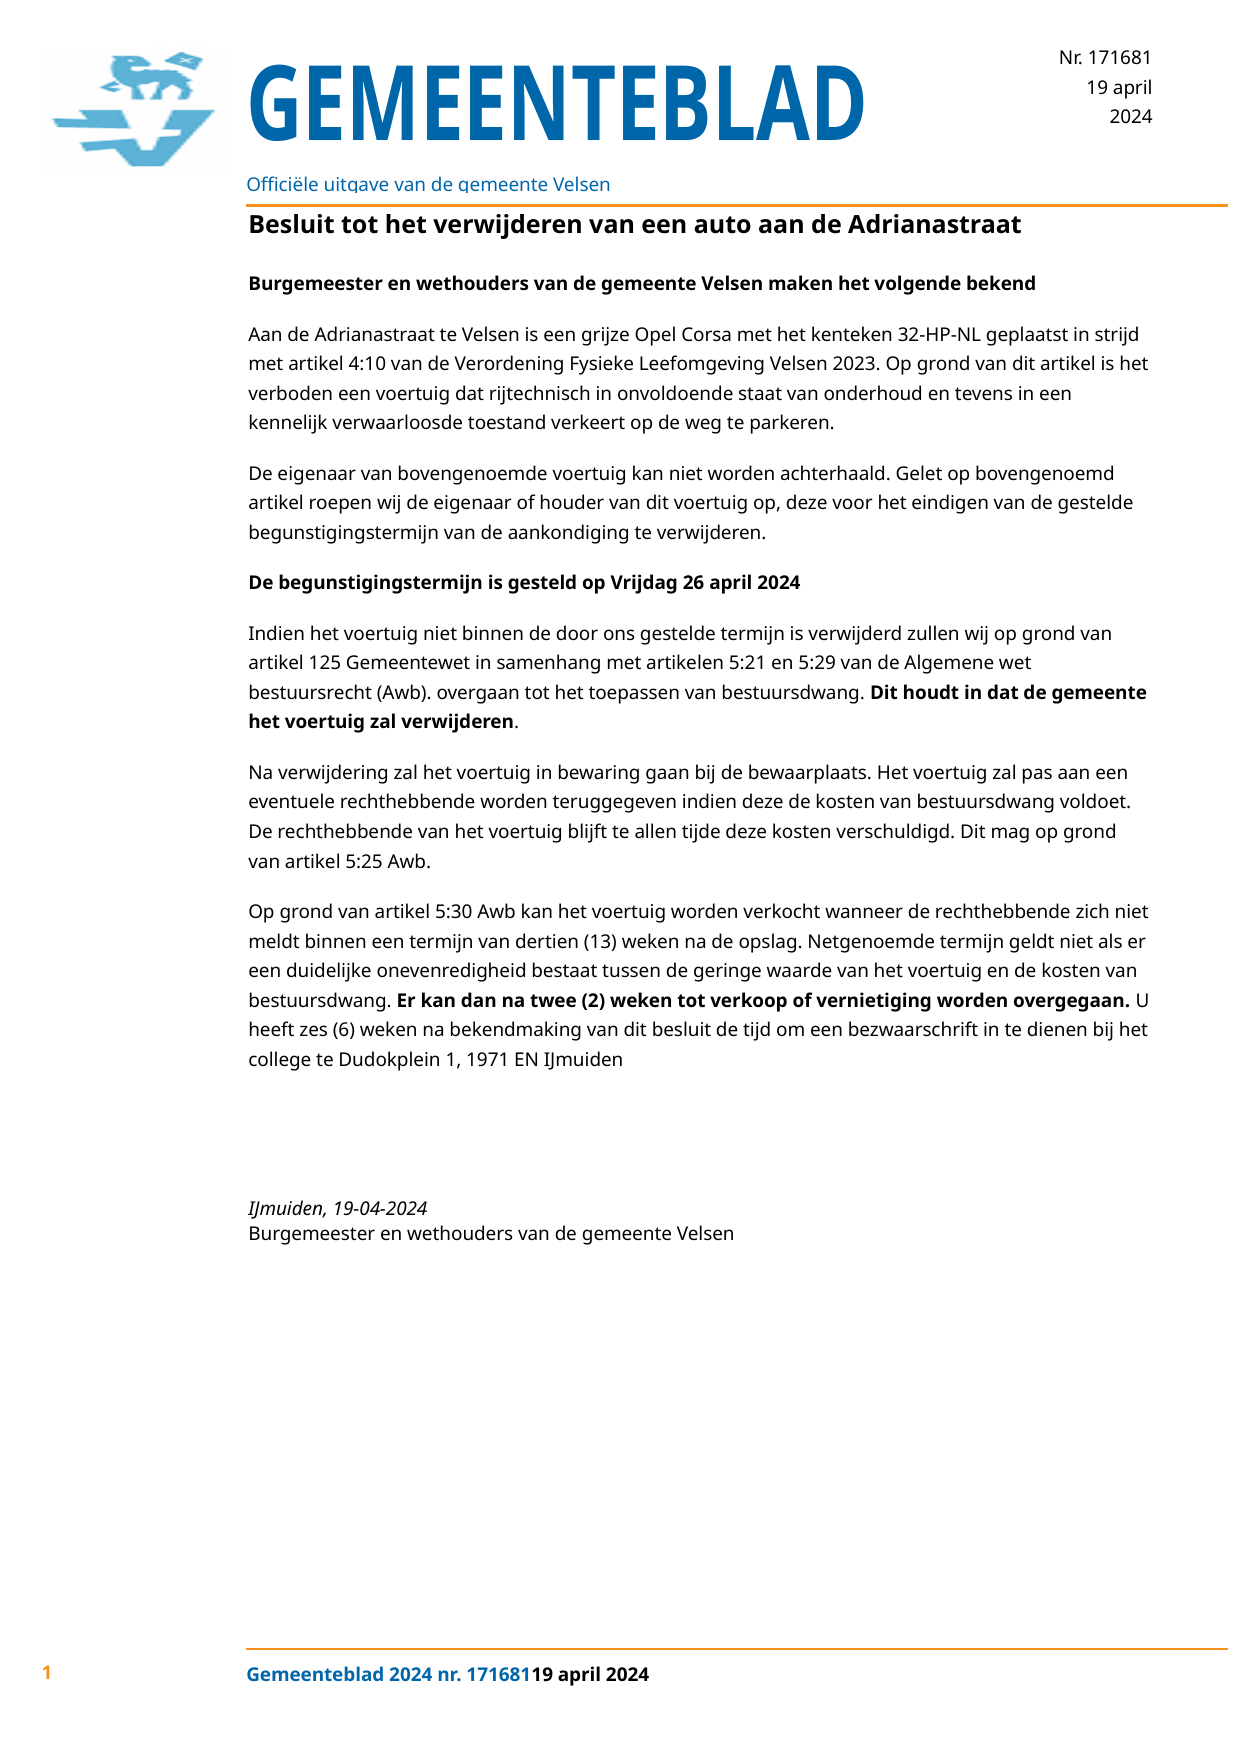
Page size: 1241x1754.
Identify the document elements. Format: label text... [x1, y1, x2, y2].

text Op grond van artikel 5:30 Awb kan het voertuig worden verkocht wanneer de rechthebbende zich niet meldt binnen een termijn van dertien (13) weken na de opslag. Netgenoemde termijn geldt niet als er een duidelijke onevenredigheid bestaat tussen de geringe waarde van het voertuig en de kosten van bestuursdwang. Er kan dan na twee (2) weken tot verkoop of vernietiging worden overgegaan. U heeft zes (6) weken na bekendmaking van dit besluit de tijd om een bezwaarschrift in te dienen bij het college te Dudokplein 1, 1971 EN IJmuiden [248, 898, 1152, 1072]
text De eigenaar van bovengenoemde voertuig kan niet worden achterhaald. Gelet op bovengenoemd artikel roepen wij de eigenaar of houder van dit voertuig op, deze voor het eindigen van de gestelde begunstigingstermijn van de aankondiging te verwijderen. [248, 460, 1152, 545]
text Na verwijdering zal het voertuig in bewaring gaan bij de bewaarplaats. Het voertuig zal pas aan een eventuele rechthebbende worden teruggegeven indien deze de kosten van bestuursdwang voldoet. De rechthebbende van het voertuig blijft te allen tijde deze kosten verschuldigd. Dit mag op grond van artikel 5:25 Awb. [248, 759, 1152, 873]
text Aan de Adrianastraat te Velsen is een grijze Opel Corsa met het kenteken 32-HP-NL geplaatst in strijd met artikel 4:10 van de Verordening Fysieke Leefomgeving Velsen 2023. Op grond van dit artikel is het verboden een voertuig dat rijtechnisch in onvoldoende staat van onderhoud en tevens in een kennelijk verwaarloosde toestand verkeert op de weg te parkeren. [248, 321, 1152, 435]
text IJmuiden, 19-04-2024 [248, 1195, 1152, 1221]
picture [41, 47, 231, 172]
text De begunstigingstermijn is gesteld op Vrijdag 26 april 2024 [248, 569, 1152, 595]
text Besluit tot het verwijderen van een auto aan de Adrianastraat [248, 207, 1152, 241]
text Burgemeester en wethouders van de gemeente Velsen [248, 1221, 1152, 1246]
text Burgemeester en wethouders van de gemeente Velsen maken het volgende bekend [248, 270, 1152, 296]
text Indien het voertuig niet binnen de door ons gestelde termijn is verwijderd zullen wij op grond van artikel 125 Gemeentewet in samenhang met artikelen 5:21 en 5:29 van de Algemene wet bestuursrecht (Awb). overgaan tot het toepassen van bestuursdwang. Dit houdt in dat de gemeente het voertuig zal verwijderen. [248, 620, 1152, 734]
